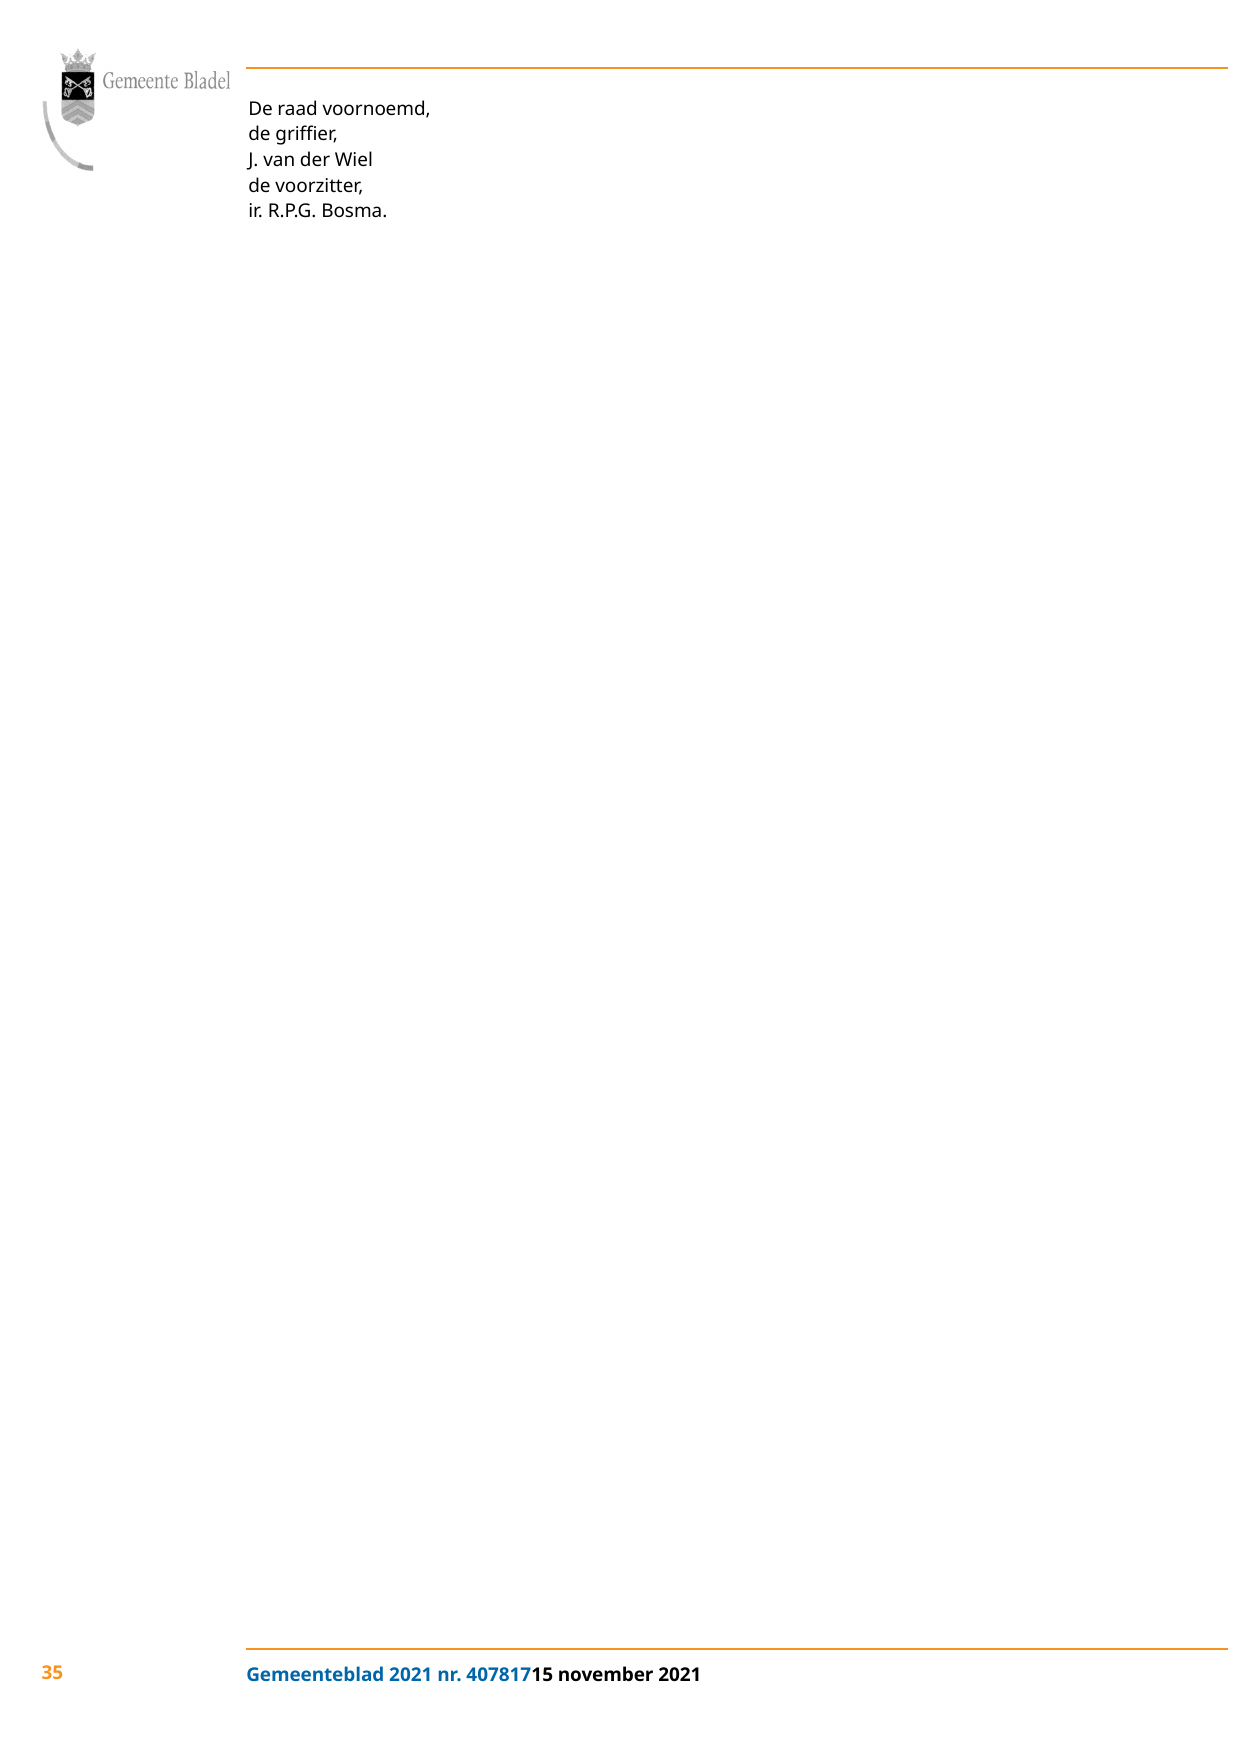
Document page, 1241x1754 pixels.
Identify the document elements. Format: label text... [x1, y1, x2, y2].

text J. van der Wiel [248, 146, 1152, 172]
text de voorzitter, [248, 172, 1152, 198]
picture [41, 47, 231, 172]
text ir. R.P.G. Bosma. [248, 198, 1152, 223]
text De raad voornoemd, [248, 95, 1152, 121]
text de griffier, [248, 121, 1152, 146]
